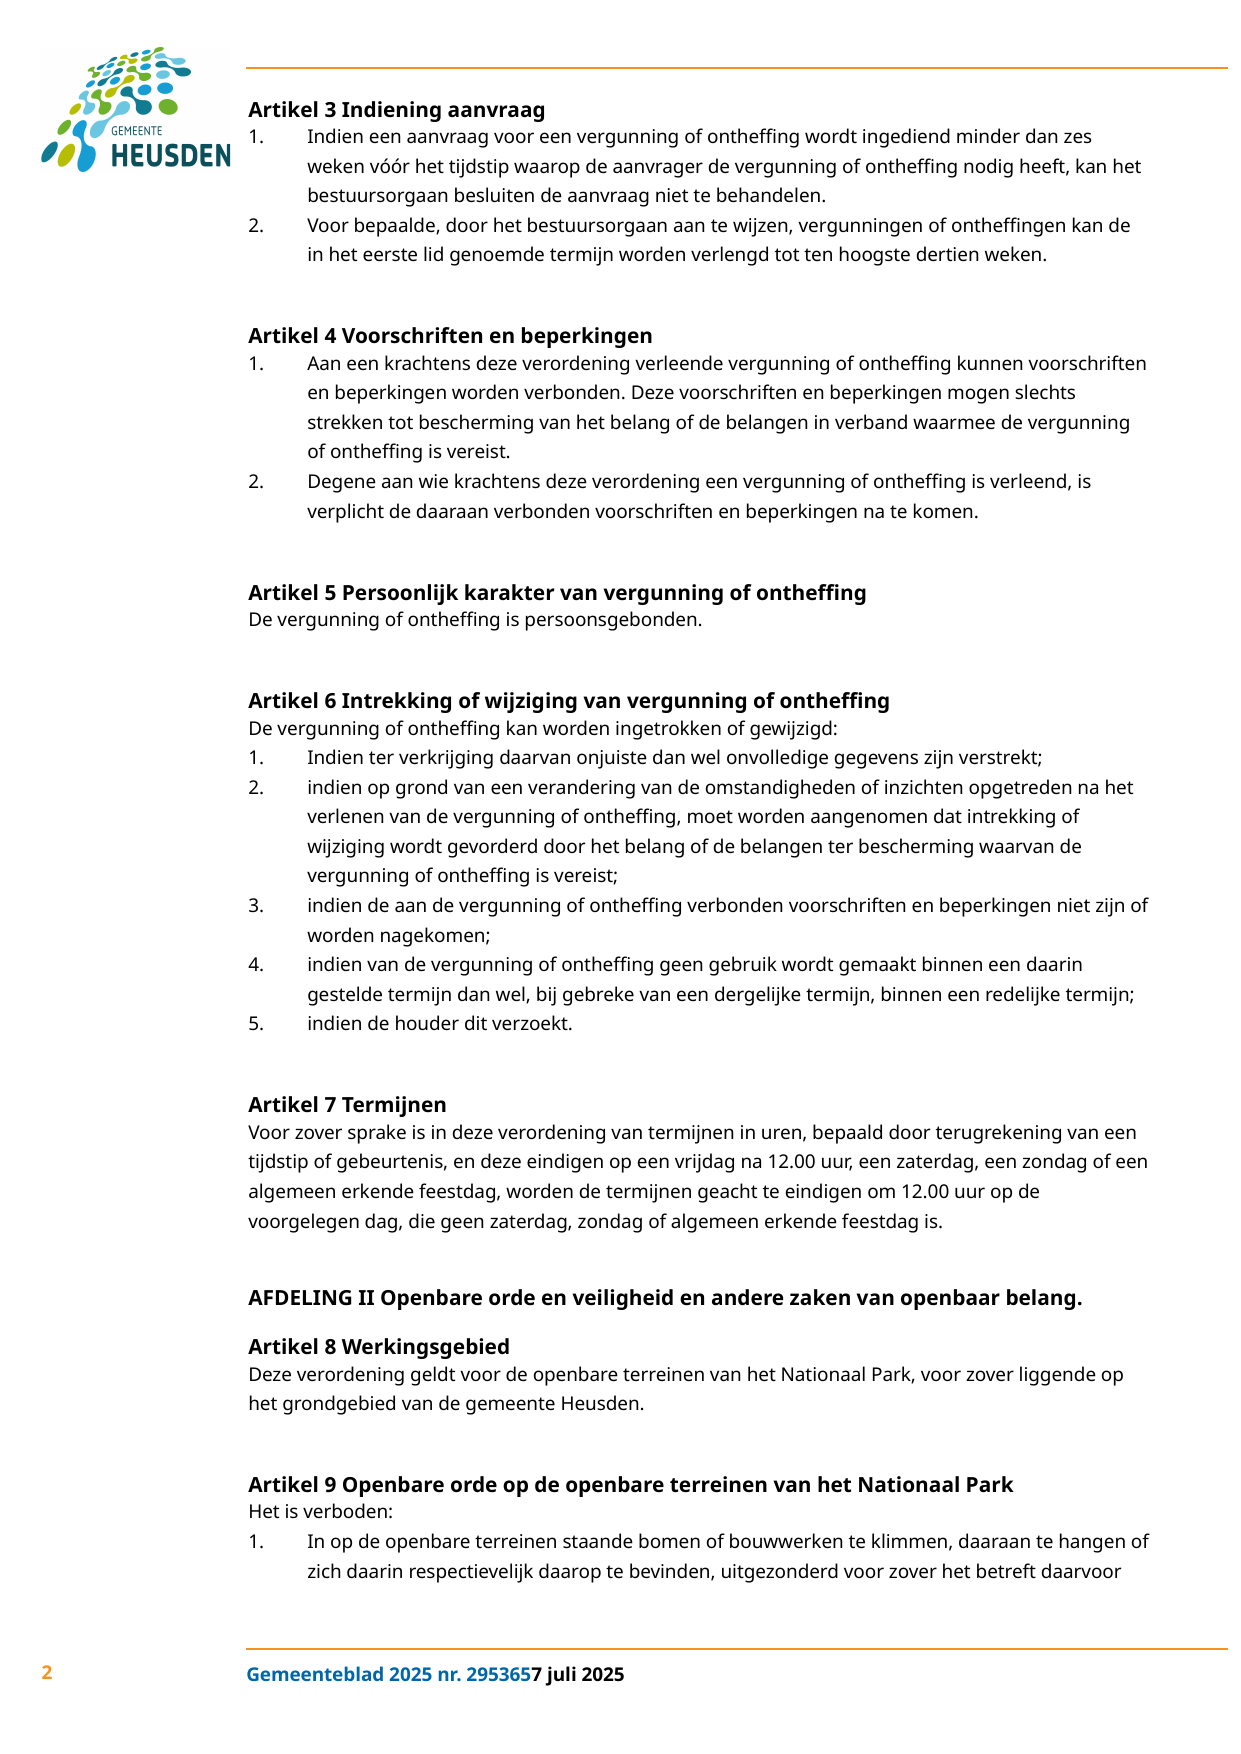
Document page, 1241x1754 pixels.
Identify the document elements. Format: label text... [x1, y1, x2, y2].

list Aan een krachtens deze verordening verleende vergunning of ontheffing kunnen voorschriften en beperkingen worden verbonden. Deze voorschriften en beperkingen mogen slechts strekken tot bescherming van het belang of de belangen in verband waarmee de vergunning of ontheffing is vereist. [248, 350, 1152, 464]
picture [41, 47, 231, 172]
text Artikel 4 Voorschriften en beperkingen [248, 322, 1152, 350]
text Artikel 6 Intrekking of wijziging van vergunning of ontheffing [248, 686, 1152, 715]
text Artikel 7 Termijnen [248, 1091, 1152, 1119]
text Artikel 9 Openbare orde op de openbare terreinen van het Nationaal Park [248, 1470, 1152, 1499]
text AFDELING II Openbare orde en veiligheid en andere zaken van openbaar belang. [248, 1283, 1152, 1311]
text De vergunning of ontheffing is persoonsgebonden. [248, 606, 1152, 632]
list indien de aan de vergunning of ontheffing verbonden voorschriften en beperkingen niet zijn of worden nagekomen; [248, 892, 1152, 948]
text Deze verordening geldt voor de openbare terreinen van het Nationaal Park, voor zover liggende op het grondgebied van de gemeente Heusden. [248, 1361, 1152, 1416]
list Indien een aanvraag voor een vergunning of ontheffing wordt ingediend minder dan zes weken vóór het tijdstip waarop de aanvrager de vergunning of ontheffing nodig heeft, kan het bestuursorgaan besluiten de aanvraag niet te behandelen. [248, 123, 1152, 208]
text Artikel 5 Persoonlijk karakter van vergunning of ontheffing [248, 578, 1152, 606]
list indien op grond van een verandering van de omstandigheden of inzichten opgetreden na het verlenen van de vergunning of ontheffing, moet worden aangenomen dat intrekking of wijziging wordt gevorderd door het belang of de belangen ter bescherming waarvan de vergunning of ontheffing is vereist; [248, 774, 1152, 888]
text Voor zover sprake is in deze verordening van termijnen in uren, bepaald door terugrekening van een tijdstip of gebeurtenis, en deze eindigen op een vrijdag na 12.00 uur, een zaterdag, een zondag of een algemeen erkende feestdag, worden de termijnen geacht te eindigen om 12.00 uur op de voorgelegen dag, die geen zaterdag, zondag of algemeen erkende feestdag is. [248, 1119, 1152, 1233]
text Artikel 8 Werkingsgebied [248, 1332, 1152, 1361]
text De vergunning of ontheffing kan worden ingetrokken of gewijzigd: [248, 715, 1152, 741]
list Indien ter verkrijging daarvan onjuiste dan wel onvolledige gegevens zijn verstrekt; [248, 744, 1152, 770]
list Voor bepaalde, door het bestuursorgaan aan te wijzen, vergunningen of ontheffingen kan de in het eerste lid genoemde termijn worden verlengd tot ten hoogste dertien weken. [248, 212, 1152, 267]
text Artikel 3 Indiening aanvraag [248, 95, 1152, 123]
list indien van de vergunning of ontheffing geen gebruik wordt gemaakt binnen een daarin gestelde termijn dan wel, bij gebreke van een dergelijke termijn, binnen een redelijke termijn; [248, 951, 1152, 1007]
list In op de openbare terreinen staande bomen of bouwwerken te klimmen, daaraan te hangen of zich daarin respectievelijk daarop te bevinden, uitgezonderd voor zover het betreft daarvoor [248, 1528, 1152, 1584]
list Degene aan wie krachtens deze verordening een vergunning of ontheffing is verleend, is verplicht de daaraan verbonden voorschriften en beperkingen na te komen. [248, 468, 1152, 524]
text Het is verboden: [248, 1499, 1152, 1524]
list indien de houder dit verzoekt. [248, 1011, 1152, 1036]
